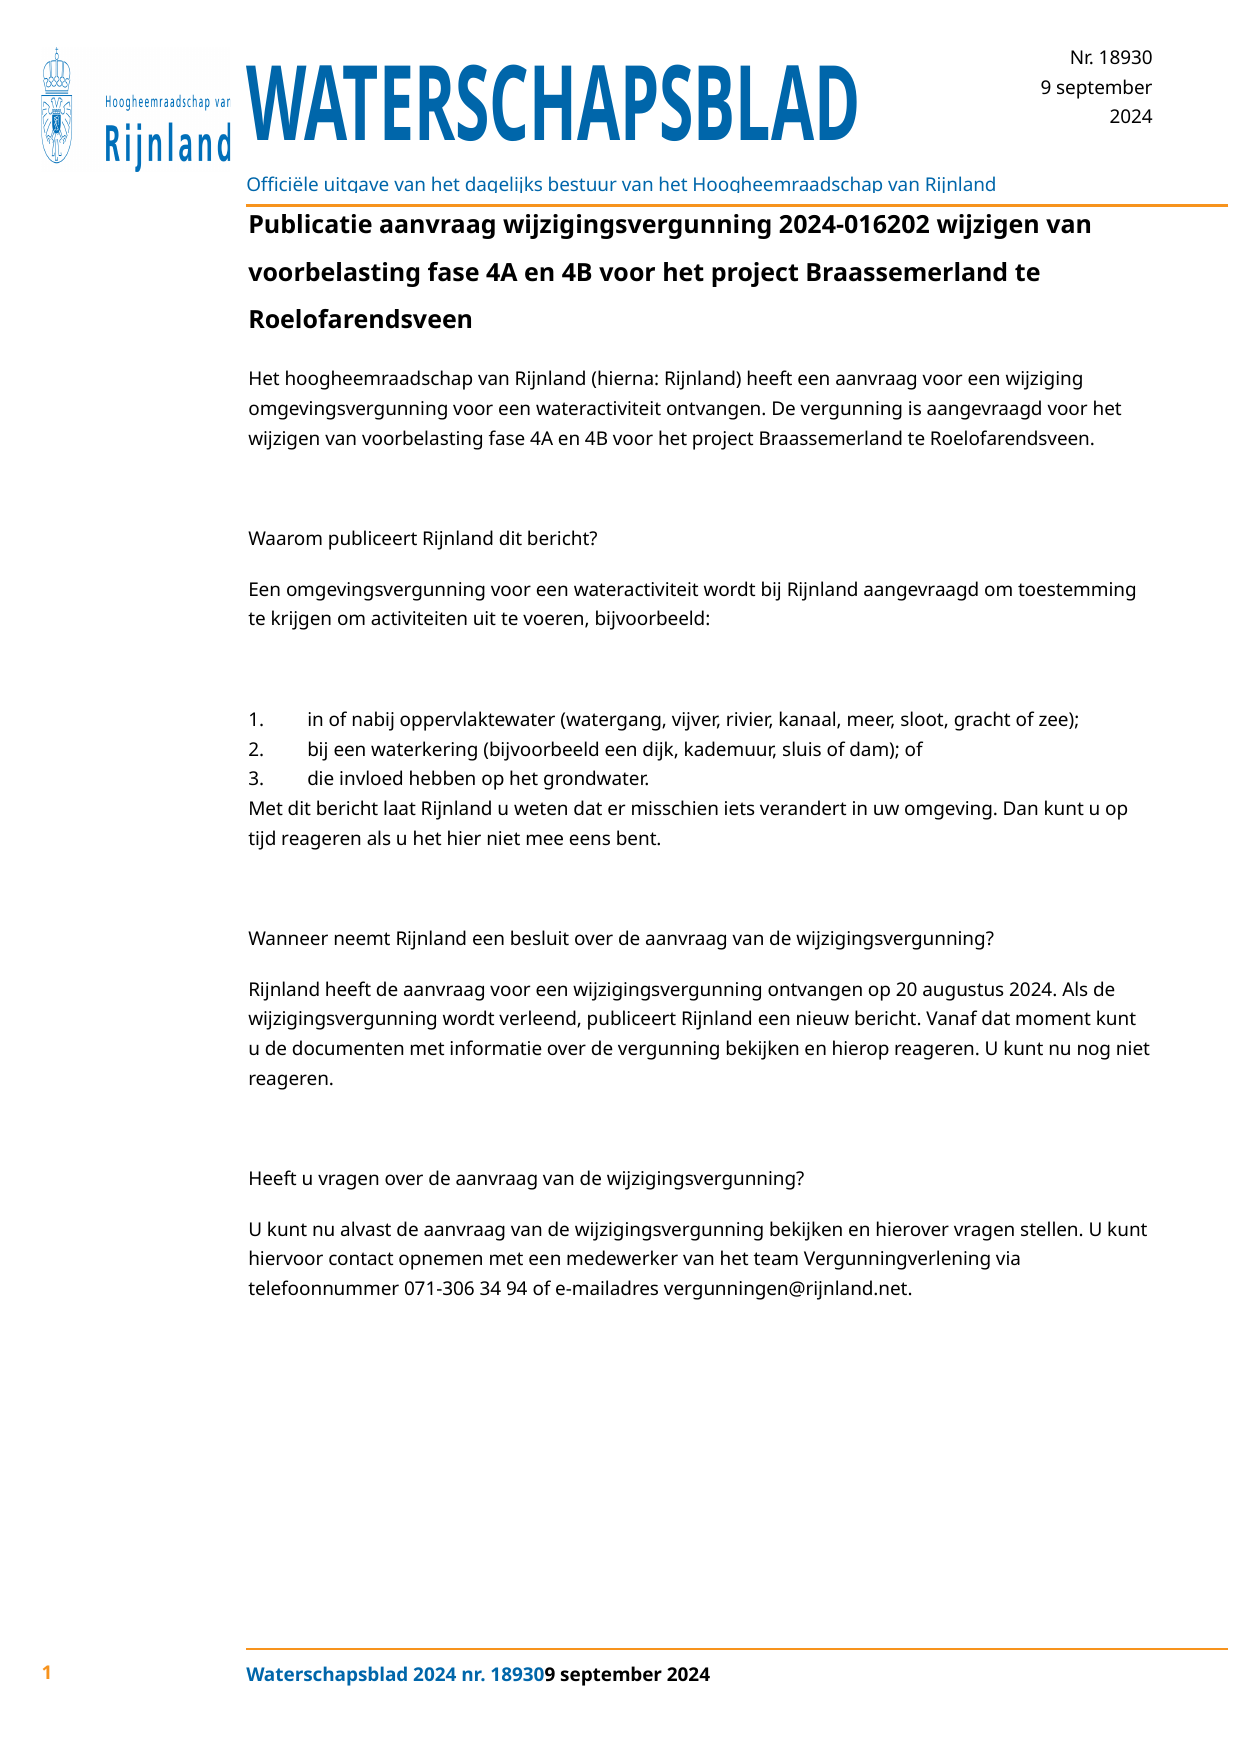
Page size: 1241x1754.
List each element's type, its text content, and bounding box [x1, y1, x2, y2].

text Een omgevingsvergunning voor een wateractiviteit wordt bij Rijnland aangevraagd om toestemming te krijgen om activiteiten uit te voeren, bijvoorbeeld: [248, 576, 1152, 631]
text Rijnland heeft de aanvraag voor een wijzigingsvergunning ontvangen op 20 augustus 2024. Als de wijzigingsvergunning wordt verleend, publiceert Rijnland een nieuw bericht. Vanaf dat moment kunt u de documenten met informatie over de vergunning bekijken en hierop reageren. U kunt nu nog niet reageren. [248, 976, 1152, 1090]
text Heeft u vragen over de aanvraag van de wijzigingsvergunning? [248, 1166, 1152, 1191]
text Waarom publiceert Rijnland dit bericht? [248, 526, 1152, 551]
picture [41, 47, 231, 172]
text Met dit bericht laat Rijnland u weten dat er misschien iets verandert in uw omgeving. Dan kunt u op tijd reageren als u het hier niet mee eens bent. [248, 795, 1152, 850]
list die invloed hebben op het grondwater. [248, 766, 1152, 791]
text U kunt nu alvast de aanvraag van de wijzigingsvergunning bekijken en hierover vragen stellen. U kunt hiervoor contact opnemen met een medewerker van het team Vergunningverlening via telefoonnummer 071-306 34 94 of e-mailadres vergunningen@rijnland.net. [248, 1216, 1152, 1301]
text Publicatie aanvraag wijzigingsvergunning 2024-016202 wijzigen van voorbelasting fase 4A en 4B voor het project Braassemerland te Roelofarendsveen [248, 207, 1152, 336]
text Wanneer neemt Rijnland een besluit over de aanvraag van de wijzigingsvergunning? [248, 926, 1152, 951]
list bij een waterkering (bijvoorbeeld een dijk, kademuur, sluis of dam); of [248, 736, 1152, 762]
text Het hoogheemraadschap van Rijnland (hierna: Rijnland) heeft een aanvraag voor een wijziging omgevingsvergunning voor een wateractiviteit ontvangen. De vergunning is aangevraagd voor het wijzigen van voorbelasting fase 4A en 4B voor het project Braassemerland te Roelofarendsveen. [248, 366, 1152, 450]
list in of nabij oppervlaktewater (watergang, vijver, rivier, kanaal, meer, sloot, gracht of zee); [248, 706, 1152, 732]
